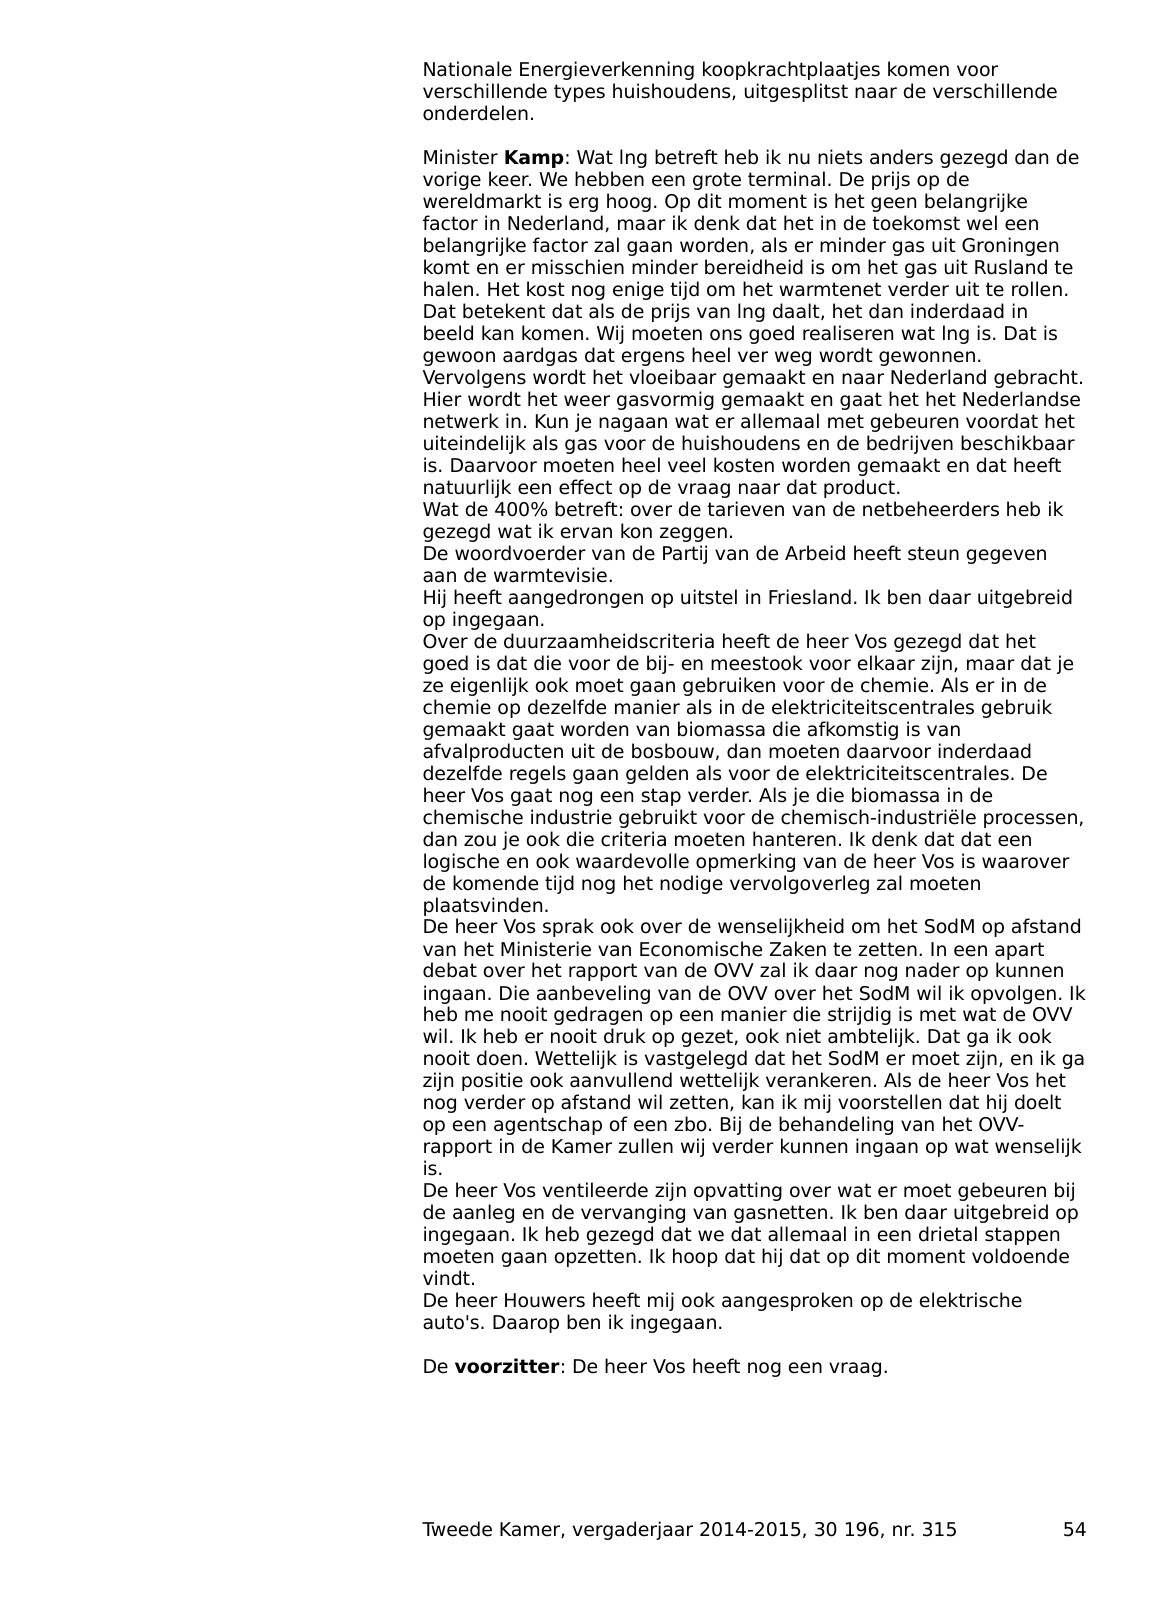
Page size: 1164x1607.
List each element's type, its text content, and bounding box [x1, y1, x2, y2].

text De voorzitter: De heer Vos heeft nog een vraag. [422, 1356, 1087, 1378]
text De heer Vos ventileerde zijn opvatting over wat er moet gebeuren bij de aanleg en de vervanging van gasnetten. Ik ben daar uitgebreid op ingegaan. Ik heb gezegd dat we dat allemaal in een drietal stappen moeten gaan opzetten. Ik hoop dat hij dat op dit moment voldoende vindt. [422, 1180, 1087, 1290]
text Hij heeft aangedrongen op uitstel in Friesland. Ik ben daar uitgebreid op ingegaan. [422, 587, 1087, 631]
text Wat de 400% betreft: over de tarieven van de netbeheerders heb ik gezegd wat ik ervan kon zeggen. [422, 499, 1087, 543]
text Minister Kamp: Wat lng betreft heb ik nu niets anders gezegd dan de vorige keer. We hebben een grote terminal. De prijs op de wereldmarkt is erg hoog. Op dit moment is het geen belangrijke factor in Nederland, maar ik denk dat het in de toekomst wel een belangrijke factor zal gaan worden, als er minder gas uit Groningen komt en er misschien minder bereidheid is om het gas uit Rusland te halen. Het kost nog enige tijd om het warmtenet verder uit te rollen. Dat betekent dat als de prijs van lng daalt, het dan inderdaad in beeld kan komen. Wij moeten ons goed realiseren wat lng is. Dat is gewoon aardgas dat ergens heel ver weg wordt gewonnen. Vervolgens wordt het vloeibaar gemaakt en naar Nederland gebracht. Hier wordt het weer gasvormig gemaakt en gaat het het Nederlandse netwerk in. Kun je nagaan wat er allemaal met gebeuren voordat het uiteindelijk als gas voor de huishoudens en de bedrijven beschikbaar is. Daarvoor moeten heel veel kosten worden gemaakt en dat heeft natuurlijk een effect op de vraag naar dat product. [422, 147, 1087, 499]
text Nationale Energieverkenning koopkrachtplaatjes komen voor verschillende types huishoudens, uitgesplitst naar de verschillende onderdelen. [422, 59, 1087, 125]
text De woordvoerder van de Partij van de Arbeid heeft steun gegeven aan de warmtevisie. [422, 543, 1087, 587]
text De heer Houwers heeft mij ook aangesproken op de elektrische auto's. Daarop ben ik ingegaan. [422, 1290, 1087, 1334]
text Over de duurzaamheidscriteria heeft de heer Vos gezegd dat het goed is dat die voor de bij- en meestook voor elkaar zijn, maar dat je ze eigenlijk ook moet gaan gebruiken voor de chemie. Als er in de chemie op dezelfde manier als in de elektriciteitscentrales gebruik gemaakt gaat worden van biomassa die afkomstig is van afvalproducten uit de bosbouw, dan moeten daarvoor inderdaad dezelfde regels gaan gelden als voor de elektriciteitscentrales. De heer Vos gaat nog een stap verder. Als je die biomassa in de chemische industrie gebruikt voor de chemisch-industriële processen, dan zou je ook die criteria moeten hanteren. Ik denk dat dat een logische en ook waardevolle opmerking van de heer Vos is waarover de komende tijd nog het nodige vervolgoverleg zal moeten plaatsvinden. [422, 631, 1087, 916]
text De heer Vos sprak ook over de wenselijkheid om het SodM op afstand van het Ministerie van Economische Zaken te zetten. In een apart debat over het rapport van de OVV zal ik daar nog nader op kunnen ingaan. Die aanbeveling van de OVV over het SodM wil ik opvolgen. Ik heb me nooit gedragen op een manier die strijdig is met wat de OVV wil. Ik heb er nooit druk op gezet, ook niet ambtelijk. Dat ga ik ook nooit doen. Wettelijk is vastgelegd dat het SodM er moet zijn, en ik ga zijn positie ook aanvullend wettelijk verankeren. Als de heer Vos het nog verder op afstand wil zetten, kan ik mij voorstellen dat hij doelt op een agentschap of een zbo. Bij de behandeling van het OVV-rapport in de Kamer zullen wij verder kunnen ingaan op wat wenselijk is. [422, 916, 1087, 1180]
